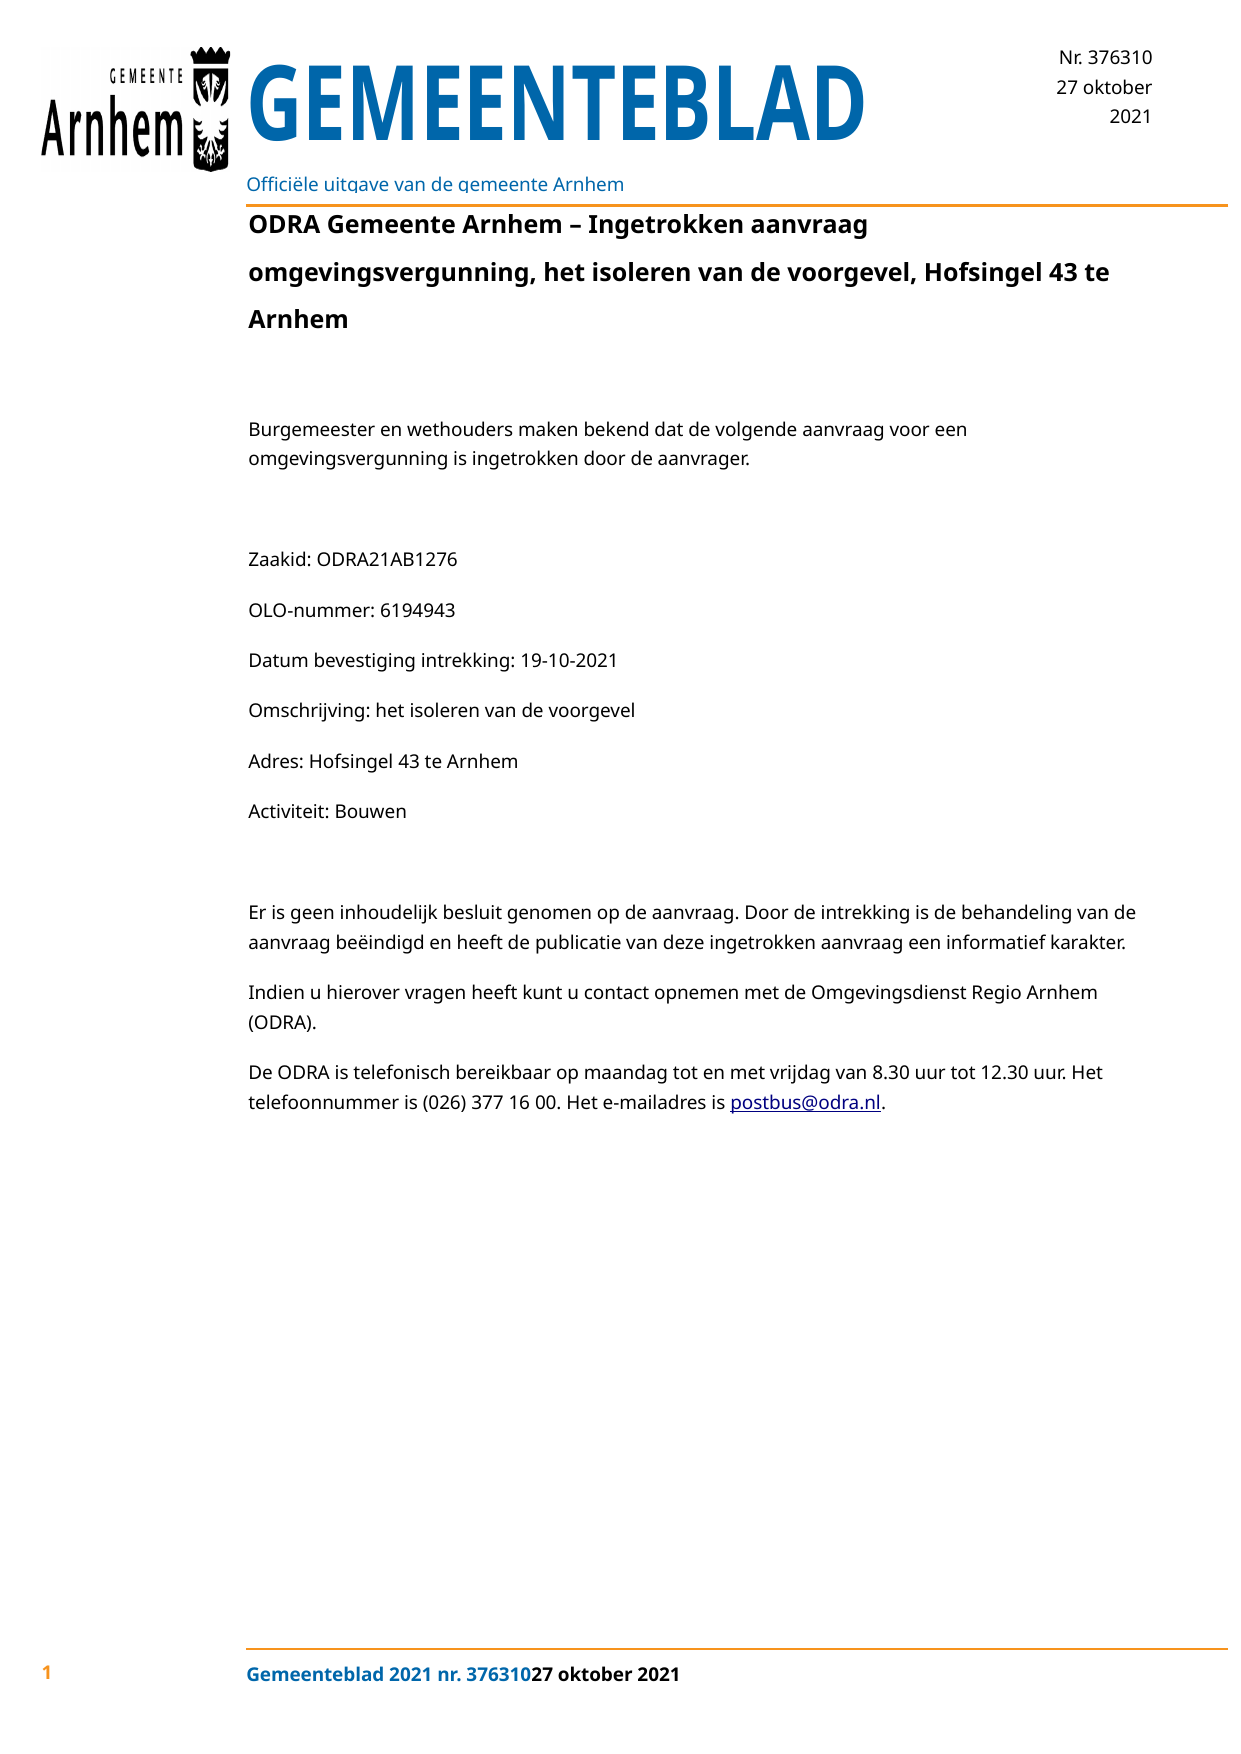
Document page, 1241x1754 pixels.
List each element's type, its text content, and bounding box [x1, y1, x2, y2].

text Adres: Hofsingel 43 te Arnhem [248, 748, 1152, 774]
text ODRA Gemeente Arnhem – Ingetrokken aanvraag omgevingsvergunning, het isoleren van de voorgevel, Hofsingel 43 te Arnhem [248, 207, 1152, 336]
text Burgemeester en wethouders maken bekend dat de volgende aanvraag voor een omgevingsvergunning is ingetrokken door de aanvrager. [248, 416, 1152, 471]
text OLO-nummer: 6194943 [248, 597, 1152, 622]
text Omschrijving: het isoleren van de voorgevel [248, 698, 1152, 723]
picture [41, 47, 231, 172]
text Indien u hierover vragen heeft kunt u contact opnemen met de Omgevingsdienst Regio Arnhem (ODRA). [248, 979, 1152, 1034]
text Datum bevestiging intrekking: 19-10-2021 [248, 647, 1152, 673]
text De ODRA is telefonisch bereikbaar op maandag tot en met vrijdag van 8.30 uur tot 12.30 uur. Het telefoonnummer is (026) 377 16 00. Het e-mailadres is postbus@odra.nl. [248, 1059, 1152, 1114]
text Zaakid: ODRA21AB1276 [248, 546, 1152, 572]
text Er is geen inhoudelijk besluit genomen op de aanvraag. Door de intrekking is de behandeling van de aanvraag beëindigd en heeft de publicatie van deze ingetrokken aanvraag een informatief karakter. [248, 899, 1152, 954]
text Activiteit: Bouwen [248, 798, 1152, 824]
